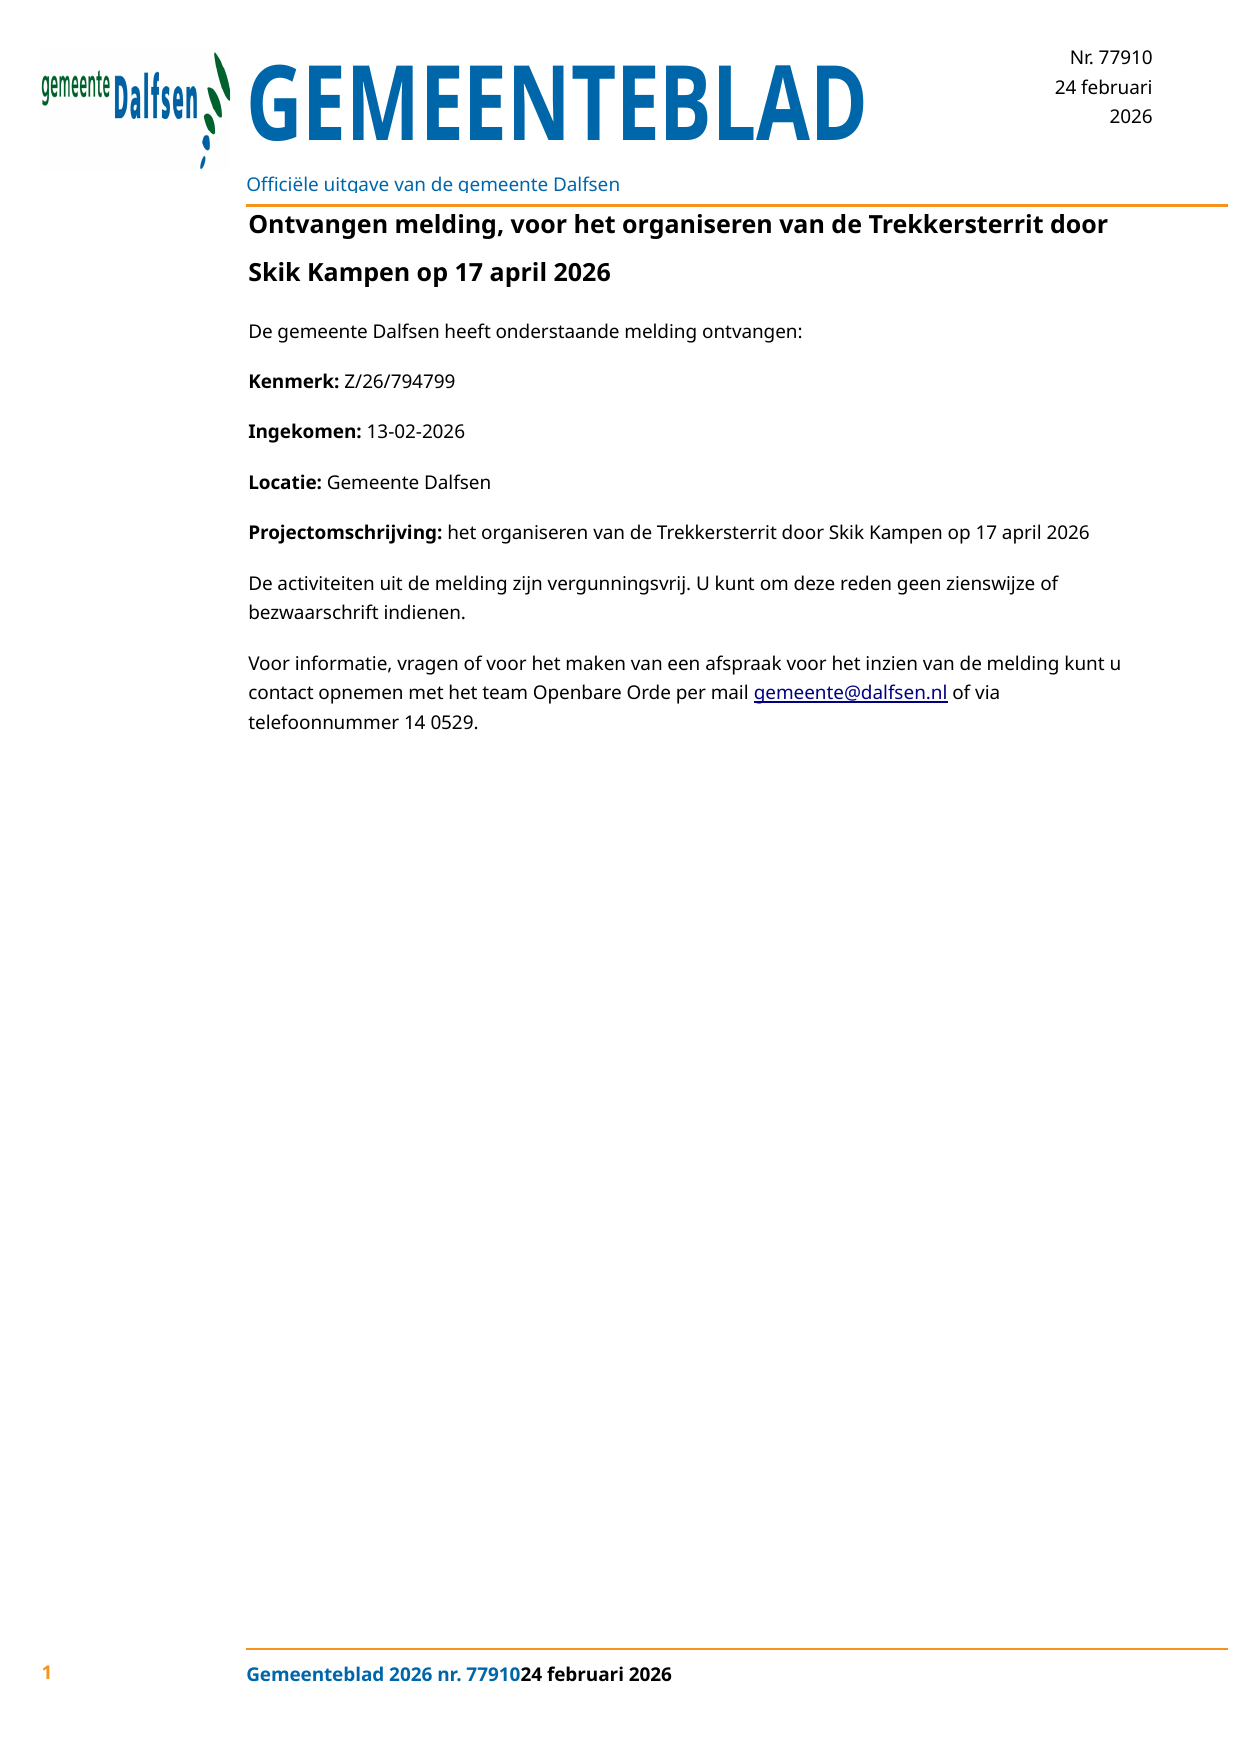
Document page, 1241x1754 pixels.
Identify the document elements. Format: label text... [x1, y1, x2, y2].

text Locatie: Gemeente Dalfsen [248, 469, 1152, 495]
text Ontvangen melding, voor het organiseren van de Trekkersterrit door Skik Kampen op 17 april 2026 [248, 207, 1152, 288]
picture [41, 47, 231, 172]
text De activiteiten uit de melding zijn vergunningsvrij. U kunt om deze reden geen zienswijze of bezwaarschrift indienen. [248, 570, 1152, 625]
text De gemeente Dalfsen heeft onderstaande melding ontvangen: [248, 318, 1152, 344]
text Ingekomen: 13-02-2026 [248, 419, 1152, 444]
text Voor informatie, vragen of voor het maken van een afspraak voor het inzien van de melding kunt u contact opnemen met het team Openbare Orde per mail gemeente@dalfsen.nl of via telefoonnummer 14 0529. [248, 650, 1152, 735]
text Kenmerk: Z/26/794799 [248, 368, 1152, 394]
text Projectomschrijving: het organiseren van de Trekkersterrit door Skik Kampen op 17 april 2026 [248, 519, 1152, 545]
